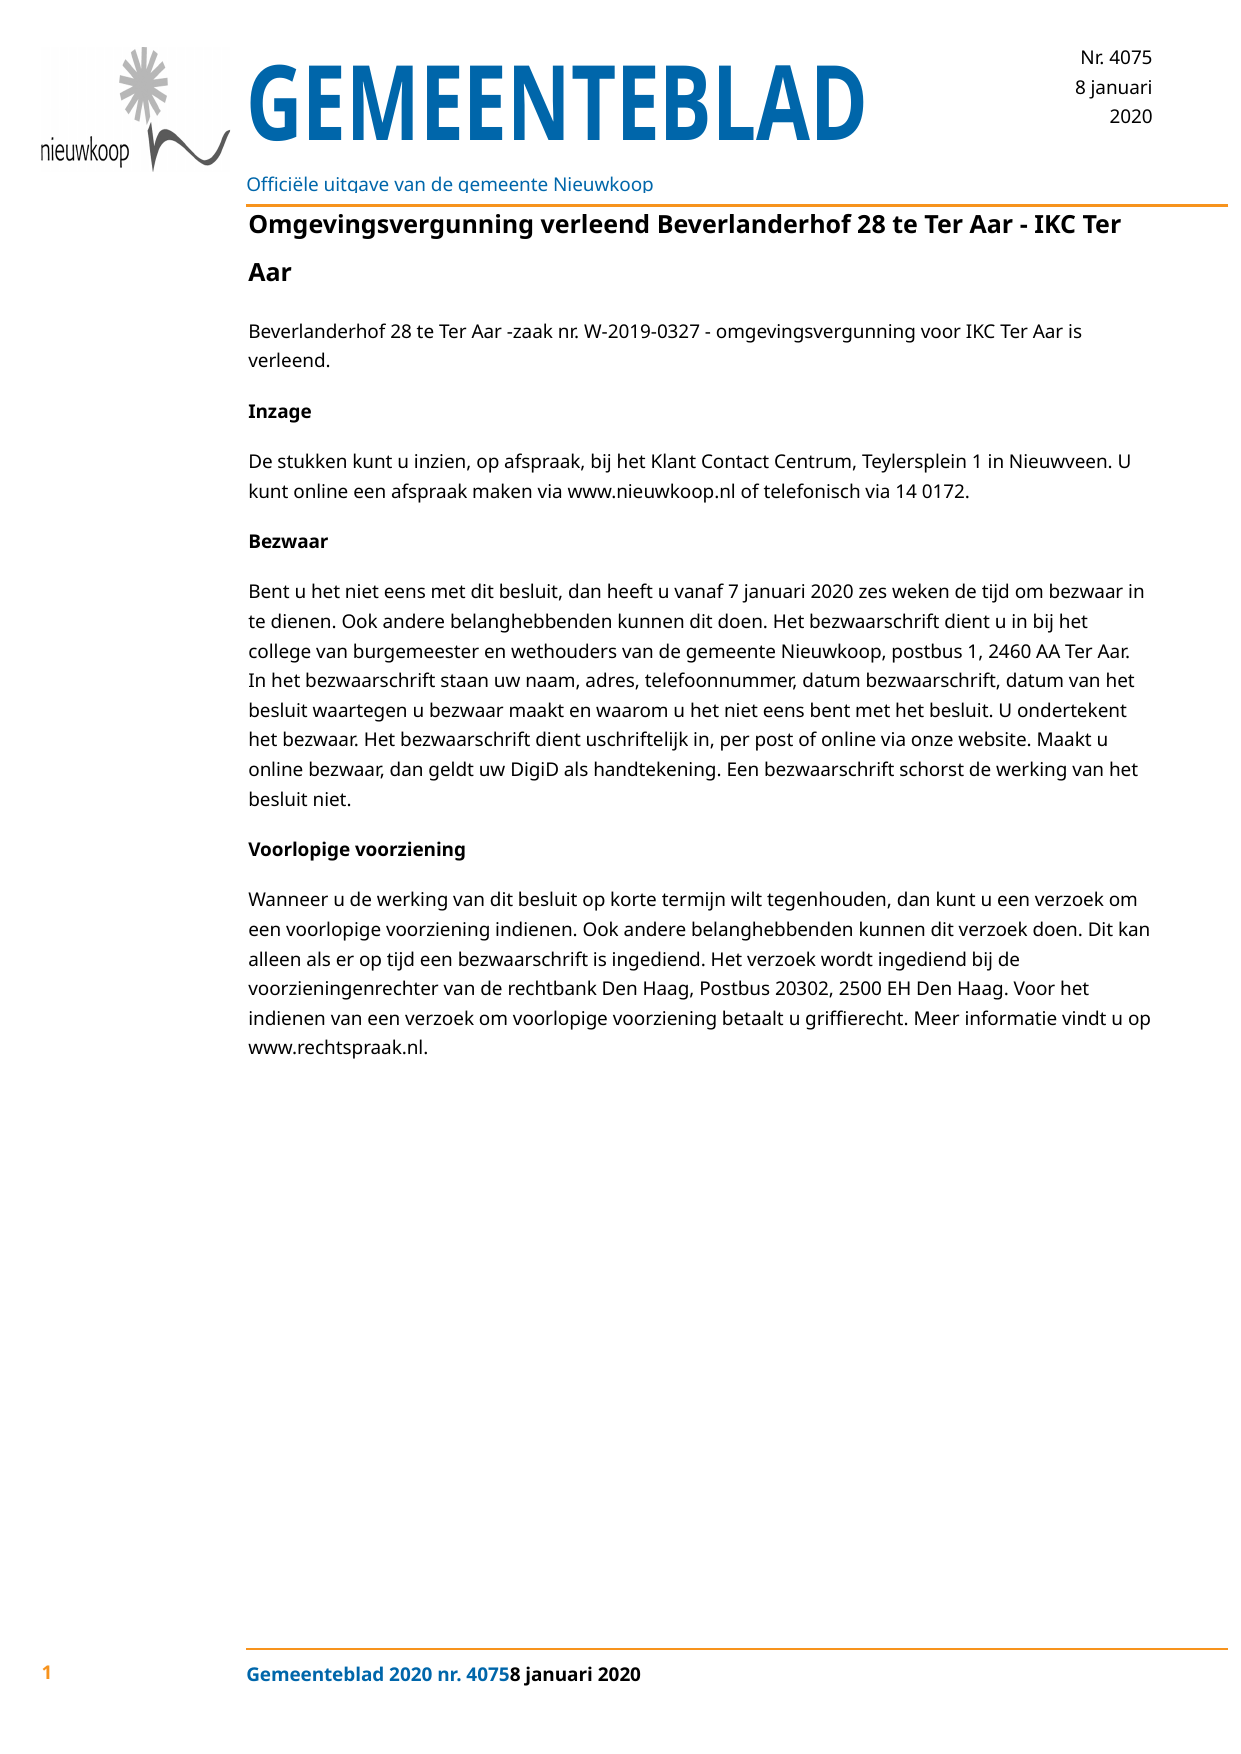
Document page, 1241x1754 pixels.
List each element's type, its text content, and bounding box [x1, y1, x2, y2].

picture [41, 47, 231, 172]
text Omgevingsvergunning verleend Beverlanderhof 28 te Ter Aar - IKC Ter Aar [248, 207, 1152, 288]
text Wanneer u de werking van dit besluit op korte termijn wilt tegenhouden, dan kunt u een verzoek om een voorlopige voorziening indienen. Ook andere belanghebbenden kunnen dit verzoek doen. Dit kan alleen als er op tijd een bezwaarschrift is ingediend. Het verzoek wordt ingediend bij de voorzieningenrechter van de rechtbank Den Haag, Postbus 20302, 2500 EH Den Haag. Voor het indienen van een verzoek om voorlopige voorziening betaalt u griffierecht. Meer informatie vindt u op www.rechtspraak.nl. [248, 887, 1152, 1060]
text De stukken kunt u inzien, op afspraak, bij het Klant Contact Centrum, Teylersplein 1 in Nieuwveen. U kunt online een afspraak maken via www.nieuwkoop.nl of telefonisch via 14 0172. [248, 448, 1152, 504]
text Bezwaar [248, 528, 1152, 554]
text Inzage [248, 398, 1152, 424]
text Bent u het niet eens met dit besluit, dan heeft u vanaf 7 januari 2020 zes weken de tijd om bezwaar in te dienen. Ook andere belanghebbenden kunnen dit doen. Het bezwaarschrift dient u in bij het college van burgemeester en wethouders van de gemeente Nieuwkoop, postbus 1, 2460 AA Ter Aar. In het bezwaarschrift staan uw naam, adres, telefoonnummer, datum bezwaarschrift, datum van het besluit waartegen u bezwaar maakt en waarom u het niet eens bent met het besluit. U ondertekent het bezwaar. Het bezwaarschrift dient uschriftelijk in, per post of online via onze website. Maakt u online bezwaar, dan geldt uw DigiD als handtekening. Een bezwaarschrift schorst de werking van het besluit niet. [248, 579, 1152, 812]
text Beverlanderhof 28 te Ter Aar -zaak nr. W-2019-0327 - omgevingsvergunning voor IKC Ter Aar is verleend. [248, 318, 1152, 373]
text Voorlopige voorziening [248, 836, 1152, 862]
